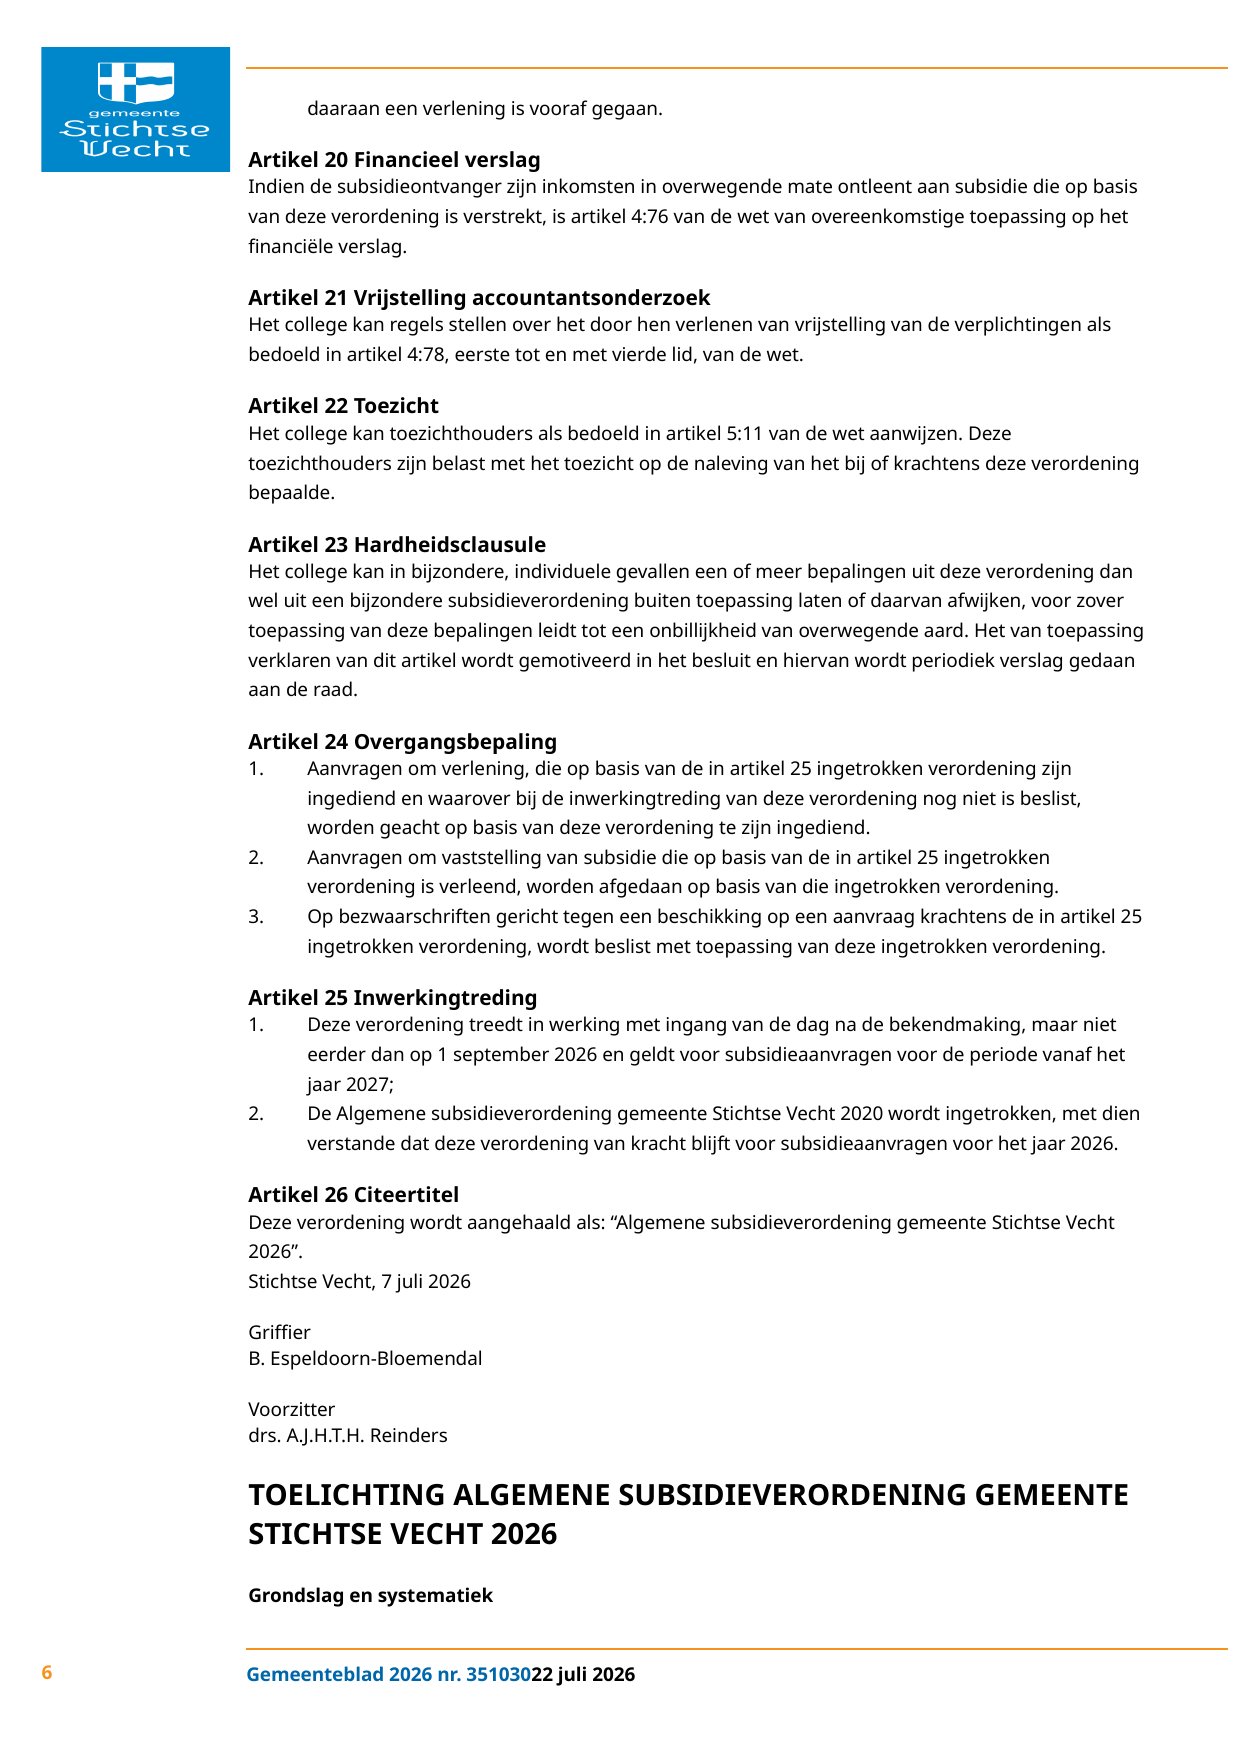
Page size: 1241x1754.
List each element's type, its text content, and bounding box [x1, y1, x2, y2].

picture [137, 63, 174, 103]
text Artikel 26 Citeertitel [248, 1180, 1152, 1209]
text drs. A.J.H.T.H. Reinders [248, 1422, 1152, 1448]
list Aanvragen om verlening, die op basis van de in artikel 25 ingetrokken verordening zijn ingediend en waarover bij de inwerkingtreding van deze verordening nog niet is beslist, worden geacht op basis van deze verordening te zijn ingediend. [248, 755, 1152, 840]
text Het college kan in bijzondere, individuele gevallen een of meer bepalingen uit deze verordening dan wel uit een bijzondere subsidieverordening buiten toepassing laten of daarvan afwijken, voor zover toepassing van deze bepalingen leidt tot een onbillijkheid van overwegende aard. Het van toepassing verklaren van dit artikel wordt gemotiveerd in het besluit en hiervan wordt periodiek verslag gedaan aan de raad. [248, 558, 1152, 702]
list De Algemene subsidieverordening gemeente Stichtse Vecht 2020 wordt ingetrokken, met dien verstande dat deze verordening van kracht blijft voor subsidieaanvragen voor het jaar 2026. [248, 1100, 1152, 1156]
list daaraan een verlening is vooraf gegaan. [248, 95, 1152, 121]
text Stichtse Vecht, 7 juli 2026 [248, 1268, 1152, 1294]
text Artikel 22 Toezicht [248, 392, 1152, 420]
list Aanvragen om vaststelling van subsidie die op basis van de in artikel 25 ingetrokken verordening is verleend, worden afgedaan op basis van die ingetrokken verordening. [248, 844, 1152, 899]
text Artikel 23 Hardheidsclausule [248, 530, 1152, 558]
text TOELICHTING ALGEMENE SUBSIDIEVERORDENING GEMEENTE STICHTSE VECHT 2026 [248, 1474, 1152, 1553]
text Artikel 21 Vrijstelling accountantsonderzoek [248, 283, 1152, 312]
text Voorzitter [248, 1397, 1152, 1422]
text Deze verordening wordt aangehaald als: “Algemene subsidieverordening gemeente Stichtse Vecht 2026”. [248, 1209, 1152, 1264]
text Grondslag en systematiek [248, 1582, 1152, 1608]
picture [99, 63, 135, 101]
list Deze verordening treedt in werking met ingang van de dag na de bekendmaking, maar niet eerder dan op 1 september 2026 en geldt voor subsidieaanvragen voor de periode vanaf het jaar 2027; [248, 1012, 1152, 1097]
text Artikel 25 Inwerkingtreding [248, 983, 1152, 1012]
text Het college kan toezichthouders als bedoeld in artikel 5:11 van de wet aanwijzen. Deze toezichthouders zijn belast met het toezicht op de naleving van het bij of krachtens deze verordening bepaalde. [248, 420, 1152, 505]
text Indien de subsidieontvanger zijn inkomsten in overwegende mate ontleent aan subsidie die op basis van deze verordening is verstrekt, is artikel 4:76 van de wet van overeenkomstige toepassing op het financiële verslag. [248, 174, 1152, 258]
text Griffier [248, 1319, 1152, 1345]
text Artikel 24 Overgangsbepaling [248, 727, 1152, 755]
list Op bezwaarschriften gericht tegen een beschikking op een aanvraag krachtens de in artikel 25 ingetrokken verordening, wordt beslist met toepassing van deze ingetrokken verordening. [248, 903, 1152, 958]
text B. Espeldoorn-Bloemendal [248, 1345, 1152, 1371]
text Artikel 20 Financieel verslag [248, 145, 1152, 174]
text Het college kan regels stellen over het door hen verlenen van vrijstelling van de verplichtingen als bedoeld in artikel 4:78, eerste tot en met vierde lid, van de wet. [248, 312, 1152, 367]
